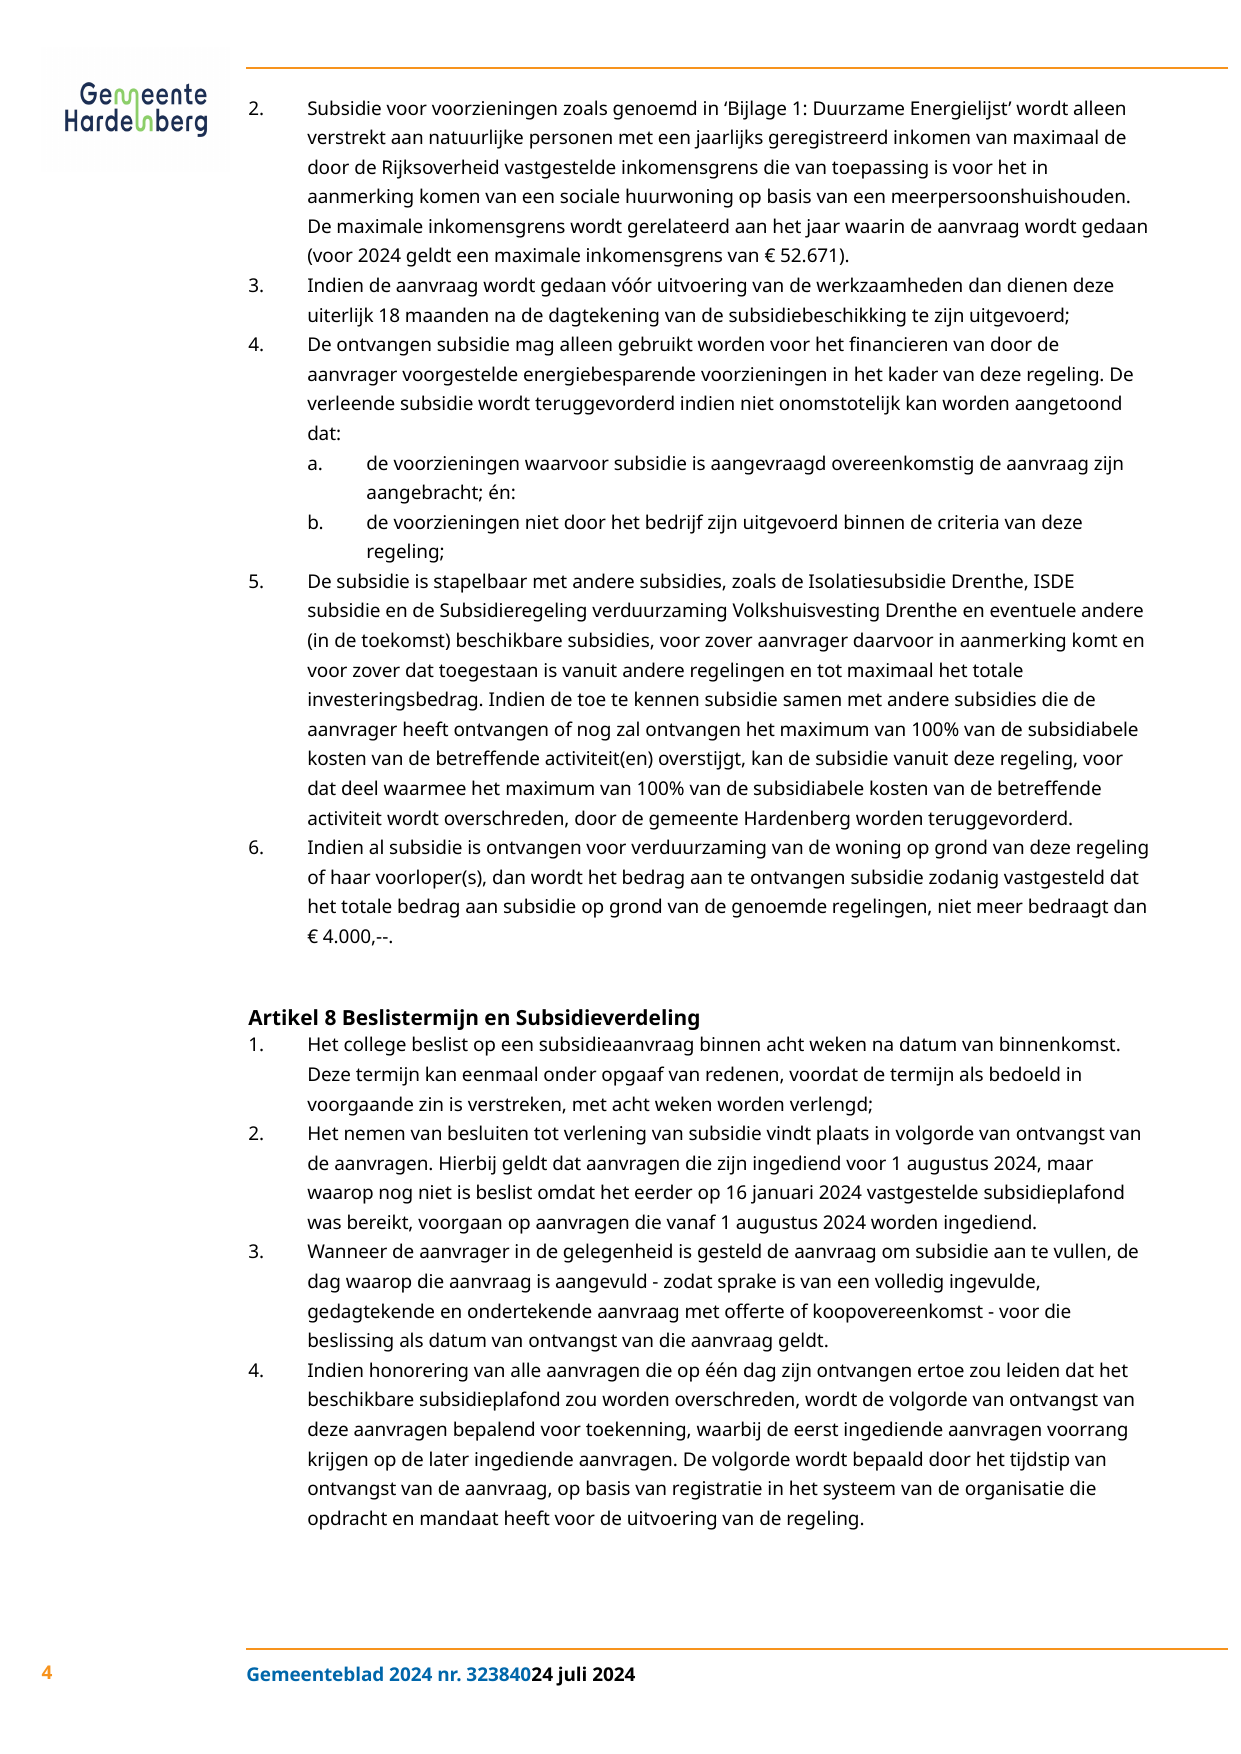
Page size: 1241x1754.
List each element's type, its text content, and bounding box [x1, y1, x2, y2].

list de voorzieningen niet door het bedrijf zijn uitgevoerd binnen de criteria van deze regeling; [307, 509, 1152, 564]
text Artikel 8 Beslistermijn en Subsidieverdeling [248, 1003, 1152, 1032]
list De subsidie is stapelbaar met andere subsidies, zoals de Isolatiesubsidie Drenthe, ISDE subsidie en de Subsidieregeling verduurzaming Volkshuisvesting Drenthe en eventuele andere (in de toekomst) beschikbare subsidies, voor zover aanvrager daarvoor in aanmerking komt en voor zover dat toegestaan is vanuit andere regelingen en tot maximaal het totale investeringsbedrag. Indien de toe te kennen subsidie samen met andere subsidies die de aanvrager heeft ontvangen of nog zal ontvangen het maximum van 100% van de subsidiabele kosten van de betreffende activiteit(en) overstijgt, kan de subsidie vanuit deze regeling, voor dat deel waarmee het maximum van 100% van de subsidiabele kosten van de betreffende activiteit wordt overschreden, door de gemeente Hardenberg worden teruggevorderd. [248, 568, 1152, 831]
list Het college beslist op een subsidieaanvraag binnen acht weken na datum van binnenkomst. Deze termijn kan eenmaal onder opgaaf van redenen, voordat de termijn als bedoeld in voorgaande zin is verstreken, met acht weken worden verlengd; [248, 1032, 1152, 1116]
list Indien al subsidie is ontvangen voor verduurzaming van de woning op grond van deze regeling of haar voorloper(s), dan wordt het bedrag aan te ontvangen subsidie zodanig vastgesteld dat het totale bedrag aan subsidie op grond van de genoemde regelingen, niet meer bedraagt dan € 4.000,--. [248, 834, 1152, 949]
list Subsidie voor voorzieningen zoals genoemd in ‘Bijlage 1: Duurzame Energielijst’ wordt alleen verstrekt aan natuurlijke personen met een jaarlijks geregistreerd inkomen van maximaal de door de Rijksoverheid vastgestelde inkomensgrens die van toepassing is voor het in aanmerking komen van een sociale huurwoning op basis van een meerpersoonshuishouden. De maximale inkomensgrens wordt gerelateerd aan het jaar waarin de aanvraag wordt gedaan (voor 2024 geldt een maximale inkomensgrens van € 52.671). [248, 95, 1152, 268]
list Indien honorering van alle aanvragen die op één dag zijn ontvangen ertoe zou leiden dat het beschikbare subsidieplafond zou worden overschreden, wordt de volgorde van ontvangst van deze aanvragen bepalend voor toekenning, waarbij de eerst ingediende aanvragen voorrang krijgen op de later ingediende aanvragen. De volgorde wordt bepaald door het tijdstip van ontvangst van de aanvraag, op basis van registratie in het systeem van de organisatie die opdracht en mandaat heeft voor de uitvoering van de regeling. [248, 1357, 1152, 1531]
list Wanneer de aanvrager in de gelegenheid is gesteld de aanvraag om subsidie aan te vullen, de dag waarop die aanvraag is aangevuld - zodat sprake is van een volledig ingevulde, gedagtekende en ondertekende aanvraag met offerte of koopovereenkomst - voor die beslissing als datum van ontvangst van die aanvraag geldt. [248, 1239, 1152, 1353]
list De ontvangen subsidie mag alleen gebruikt worden voor het financieren van door de aanvrager voorgestelde energiebesparende voorzieningen in het kader van deze regeling. De verleende subsidie wordt teruggevorderd indien niet onomstotelijk kan worden aangetoond dat: [248, 331, 1152, 446]
list Indien de aanvraag wordt gedaan vóór uitvoering van de werkzaamheden dan dienen deze uiterlijk 18 maanden na de dagtekening van de subsidiebeschikking te zijn uitgevoerd; [248, 272, 1152, 328]
list Het nemen van besluiten tot verlening van subsidie vindt plaats in volgorde van ontvangst van de aanvragen. Hierbij geldt dat aanvragen die zijn ingediend voor 1 augustus 2024, maar waarop nog niet is beslist omdat het eerder op 16 januari 2024 vastgestelde subsidieplafond was bereikt, voorgaan op aanvragen die vanaf 1 augustus 2024 worden ingediend. [248, 1120, 1152, 1235]
list de voorzieningen waarvoor subsidie is aangevraagd overeenkomstig de aanvraag zijn aangebracht; én: [307, 450, 1152, 505]
picture [41, 47, 231, 172]
